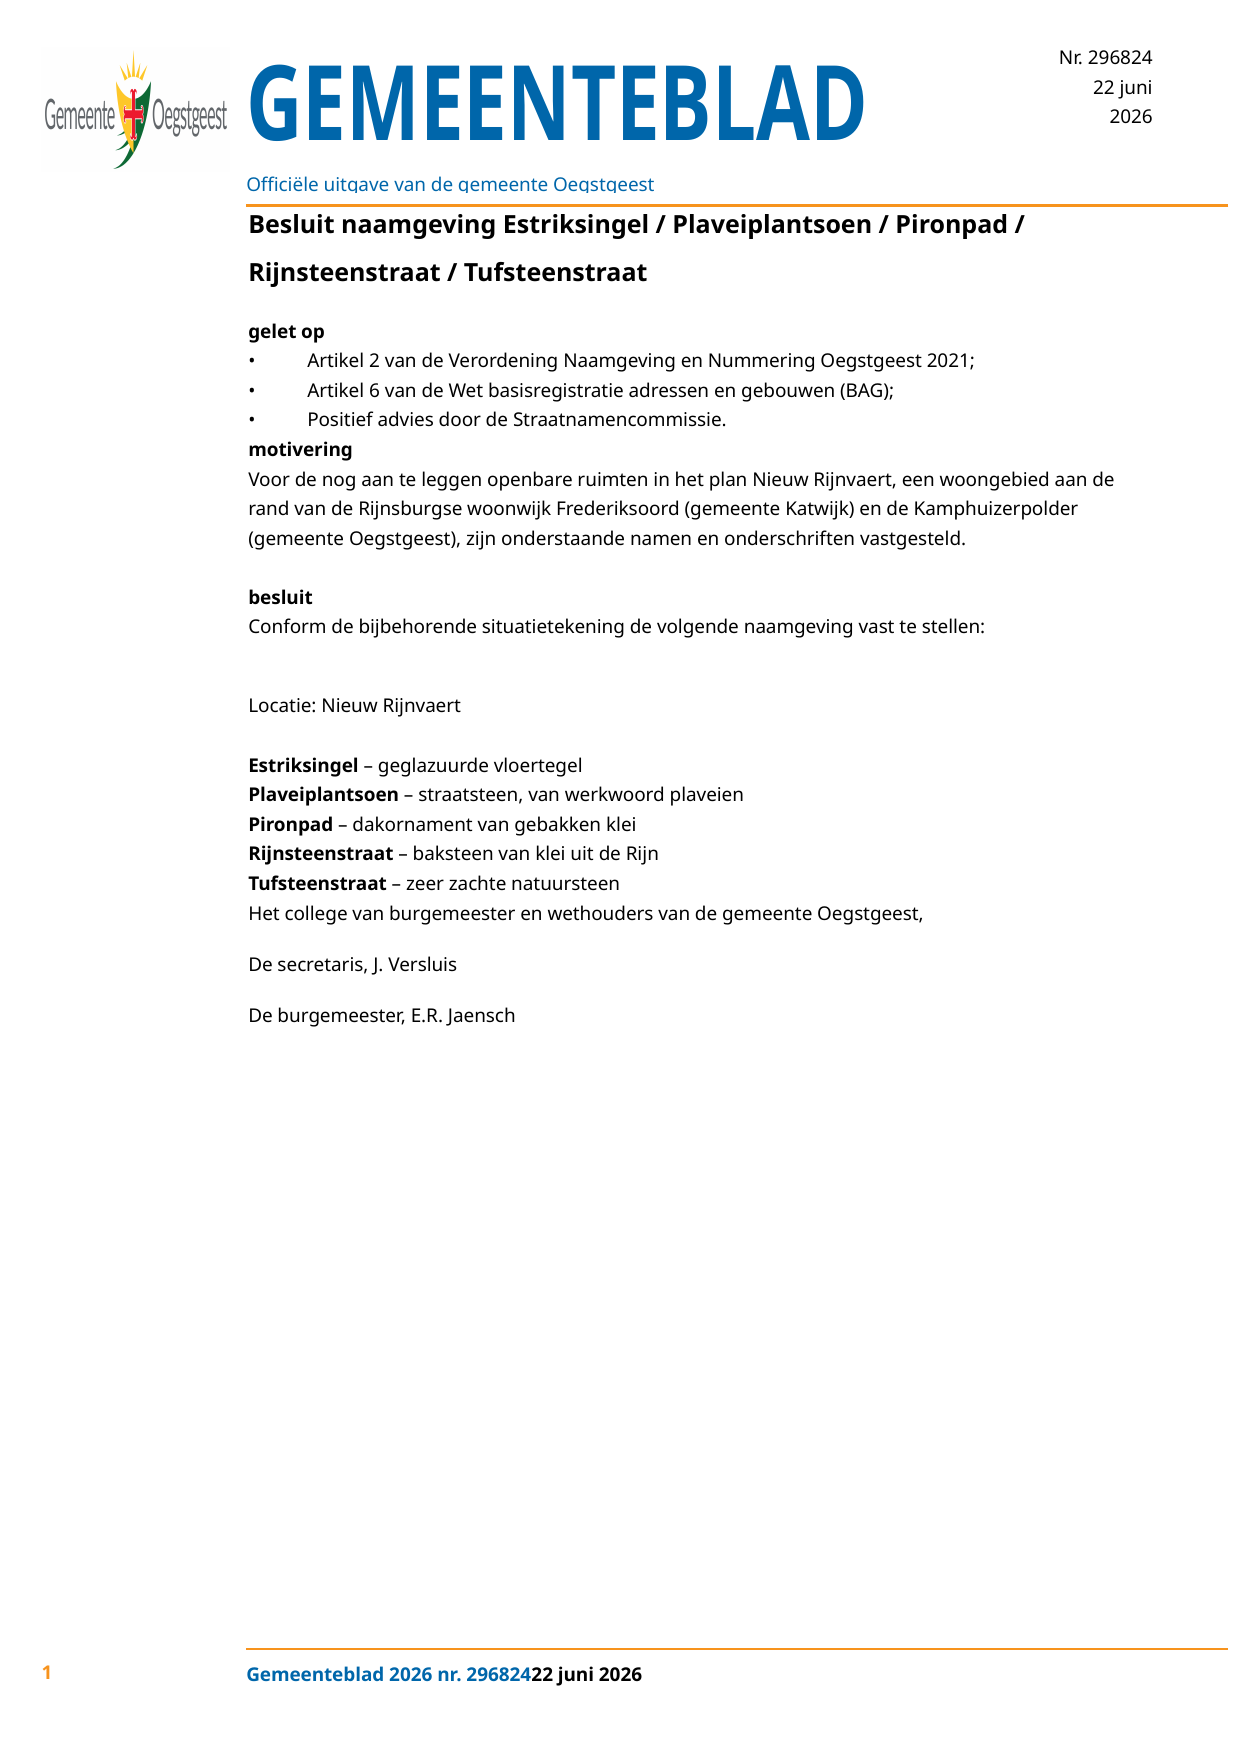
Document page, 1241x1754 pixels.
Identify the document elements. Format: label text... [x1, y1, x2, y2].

list Artikel 2 van de Verordening Naamgeving en Nummering Oegstgeest 2021; [248, 347, 1152, 373]
text De burgemeester, E.R. Jaensch [248, 1003, 1152, 1028]
text motivering [248, 436, 1152, 462]
text gelet op [248, 318, 1152, 344]
text besluit [248, 584, 1152, 610]
text Estriksingel – geglazuurde vloertegel [248, 752, 1152, 777]
text Plaveiplantsoen – straatsteen, van werkwoord plaveien [248, 781, 1152, 807]
text Het college van burgemeester en wethouders van de gemeente Oegstgeest, [248, 900, 1152, 925]
text De secretaris, J. Versluis [248, 951, 1152, 977]
picture [41, 47, 231, 172]
text Voor de nog aan te leggen openbare ruimten in het plan Nieuw Rijnvaert, een woongebied aan de rand van de Rijnsburgse woonwijk Frederiksoord (gemeente Katwijk) en de Kamphuizerpolder (gemeente Oegstgeest), zijn onderstaande namen en onderschriften vastgesteld. [248, 466, 1152, 551]
text Locatie: Nieuw Rijnvaert [248, 693, 1152, 718]
text Pironpad – dakornament van gebakken klei [248, 811, 1152, 837]
list Positief advies door de Straatnamencommissie. [248, 407, 1152, 432]
text Tufsteenstraat – zeer zachte natuursteen [248, 870, 1152, 896]
list Artikel 6 van de Wet basisregistratie adressen en gebouwen (BAG); [248, 377, 1152, 403]
text Conform de bijbehorende situatietekening de volgende naamgeving vast te stellen: [248, 614, 1152, 639]
text Rijnsteenstraat – baksteen van klei uit de Rijn [248, 841, 1152, 866]
text Besluit naamgeving Estriksingel / Plaveiplantsoen / Pironpad / Rijnsteenstraat / Tufsteenstraat [248, 207, 1152, 288]
